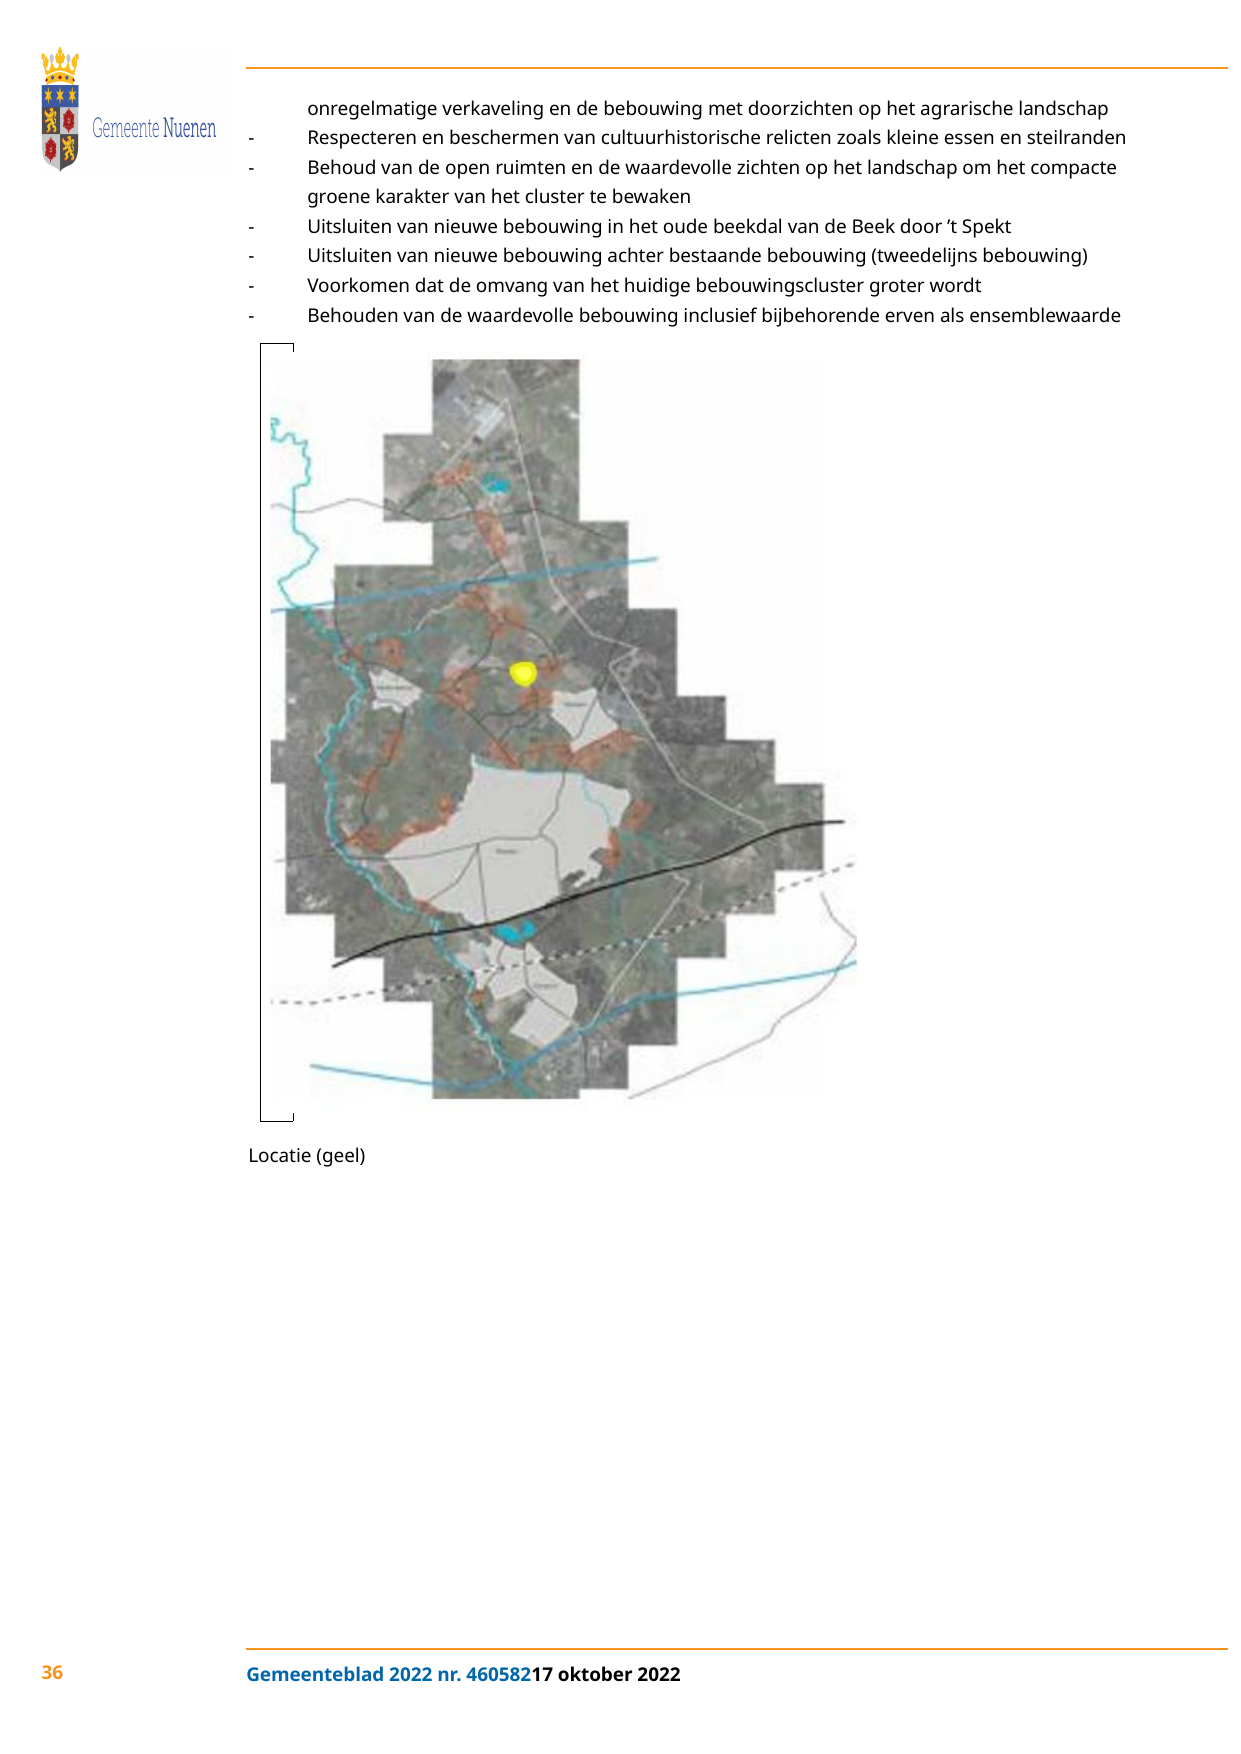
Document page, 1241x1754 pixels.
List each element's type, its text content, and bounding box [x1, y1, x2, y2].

picture [41, 47, 231, 172]
list Behoud van de open ruimten en de waardevolle zichten op het landschap om het compacte groene karakter van het cluster te bewaken [248, 154, 1152, 209]
list Uitsluiten van nieuwe bebouwing achter bestaande bebouwing (tweedelijns bebouwing) [248, 243, 1152, 268]
list Uitsluiten van nieuwe bebouwing in het oude beekdal van de Beek door ’t Spekt [248, 213, 1152, 239]
list Voorkomen dat de omvang van het huidige bebouwingscluster groter wordt [248, 272, 1152, 298]
text Locatie (geel) [248, 1143, 1152, 1168]
picture [268, 352, 860, 1113]
list Respecteren en beschermen van cultuurhistorische relicten zoals kleine essen en steilranden [248, 124, 1152, 150]
list Behouden van de waardevolle bebouwing inclusief bijbehorende erven als ensemblewaarde [248, 302, 1152, 328]
list onregelmatige verkaveling en de bebouwing met doorzichten op het agrarische landschap [248, 95, 1152, 121]
